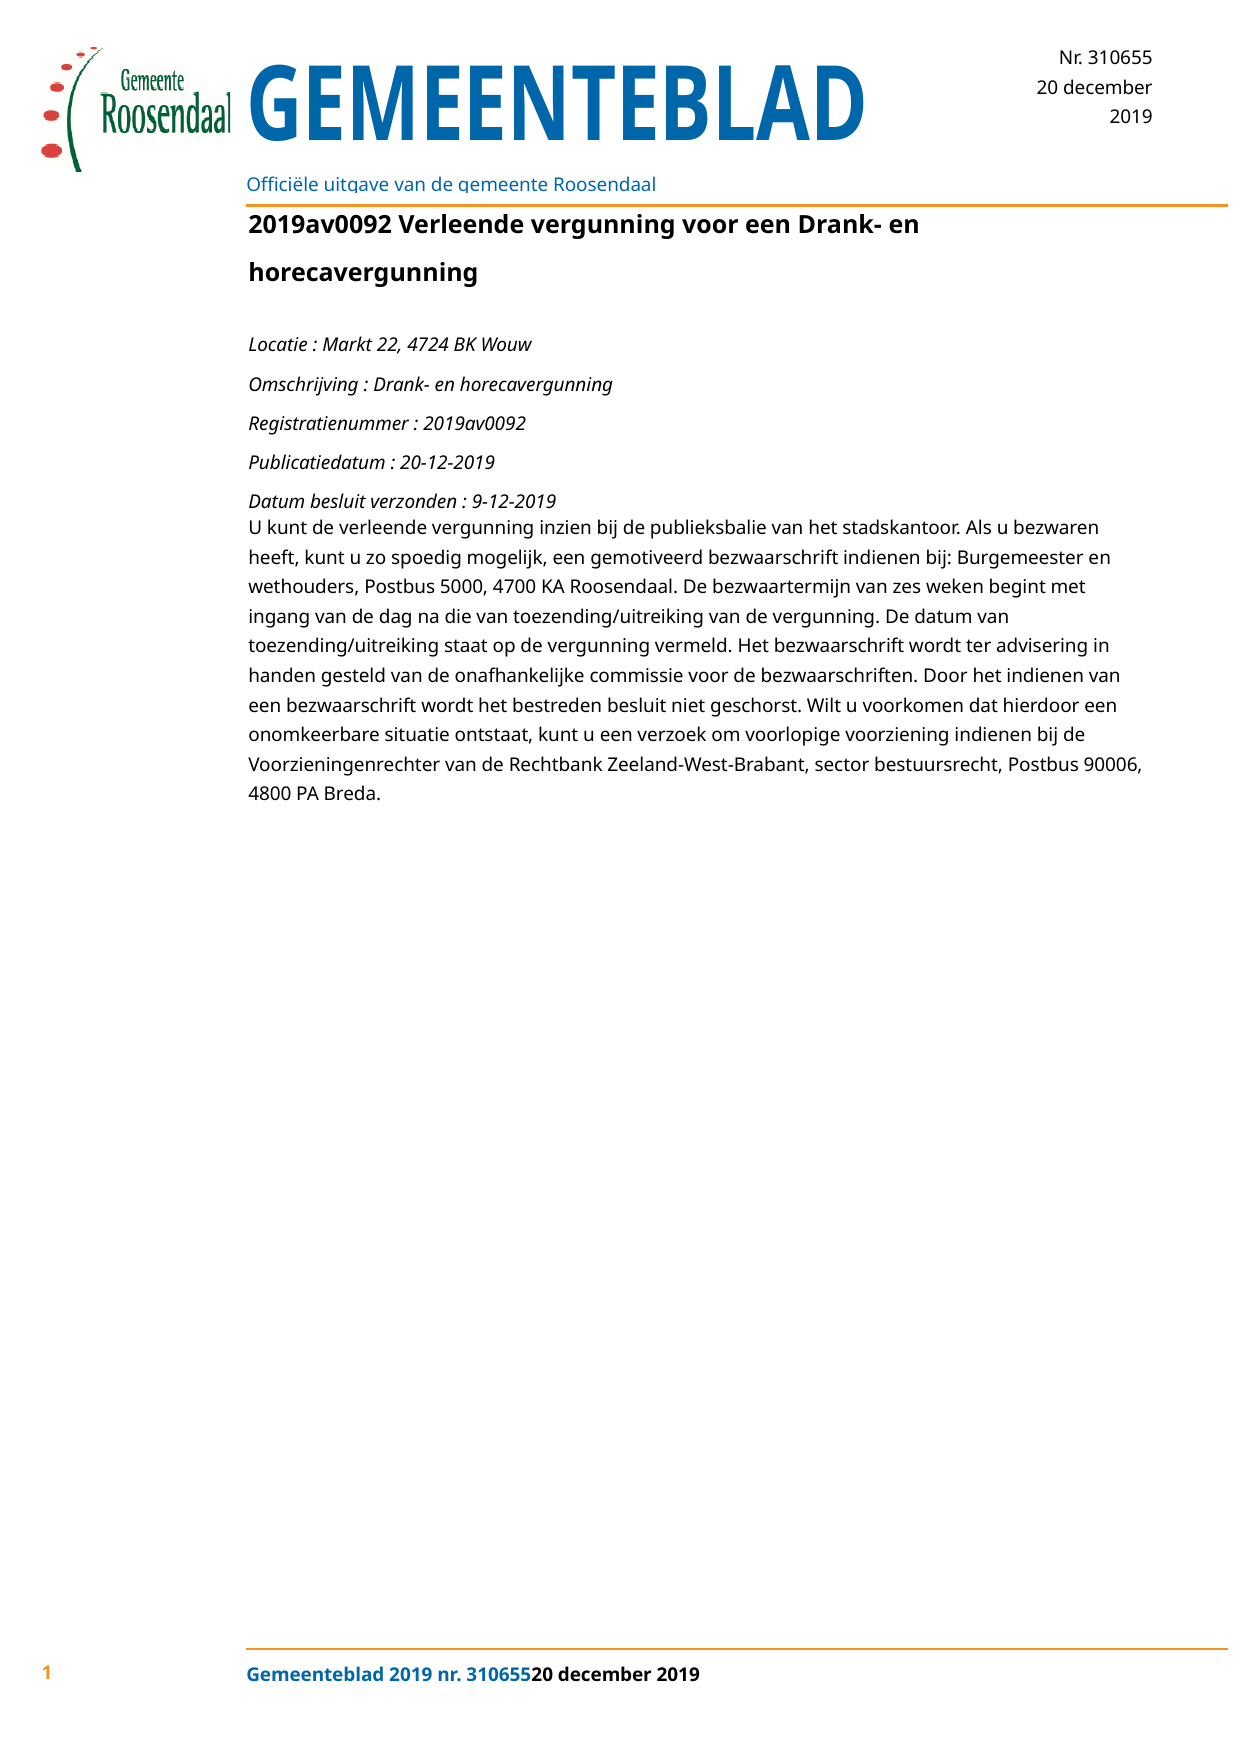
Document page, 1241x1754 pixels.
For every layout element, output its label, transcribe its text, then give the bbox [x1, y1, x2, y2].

text U kunt de verleende vergunning inzien bij de publieksbalie van het stadskantoor. Als u bezwaren heeft, kunt u zo spoedig mogelijk, een gemotiveerd bezwaarschrift indienen bij: Burgemeester en wethouders, Postbus 5000, 4700 KA Roosendaal. De bezwaartermijn van zes weken begint met ingang van de dag na die van toezending/uitreiking van de vergunning. De datum van toezending/uitreiking staat op de vergunning vermeld. Het bezwaarschrift wordt ter advisering in handen gesteld van de onafhankelijke commissie voor de bezwaarschriften. Door het indienen van een bezwaarschrift wordt het bestreden besluit niet geschorst. Wilt u voorkomen dat hierdoor een onomkeerbare situatie ontstaat, kunt u een verzoek om voorlopige voorziening indienen bij de Voorzieningenrechter van de Rechtbank Zeeland-West-Brabant, sector bestuursrecht, Postbus 90006, 4800 PA Breda. [248, 514, 1152, 806]
text Datum besluit verzonden : 9-12-2019 [248, 488, 1152, 514]
text Omschrijving : Drank- en horecavergunning [248, 371, 1152, 396]
text 2019av0092 Verleende vergunning voor een Drank- en horecavergunning [248, 207, 1152, 288]
text Locatie : Markt 22, 4724 BK Wouw [248, 331, 1152, 357]
text Publicatiedatum : 20-12-2019 [248, 449, 1152, 475]
picture [41, 47, 231, 172]
text Registratienummer : 2019av0092 [248, 410, 1152, 436]
